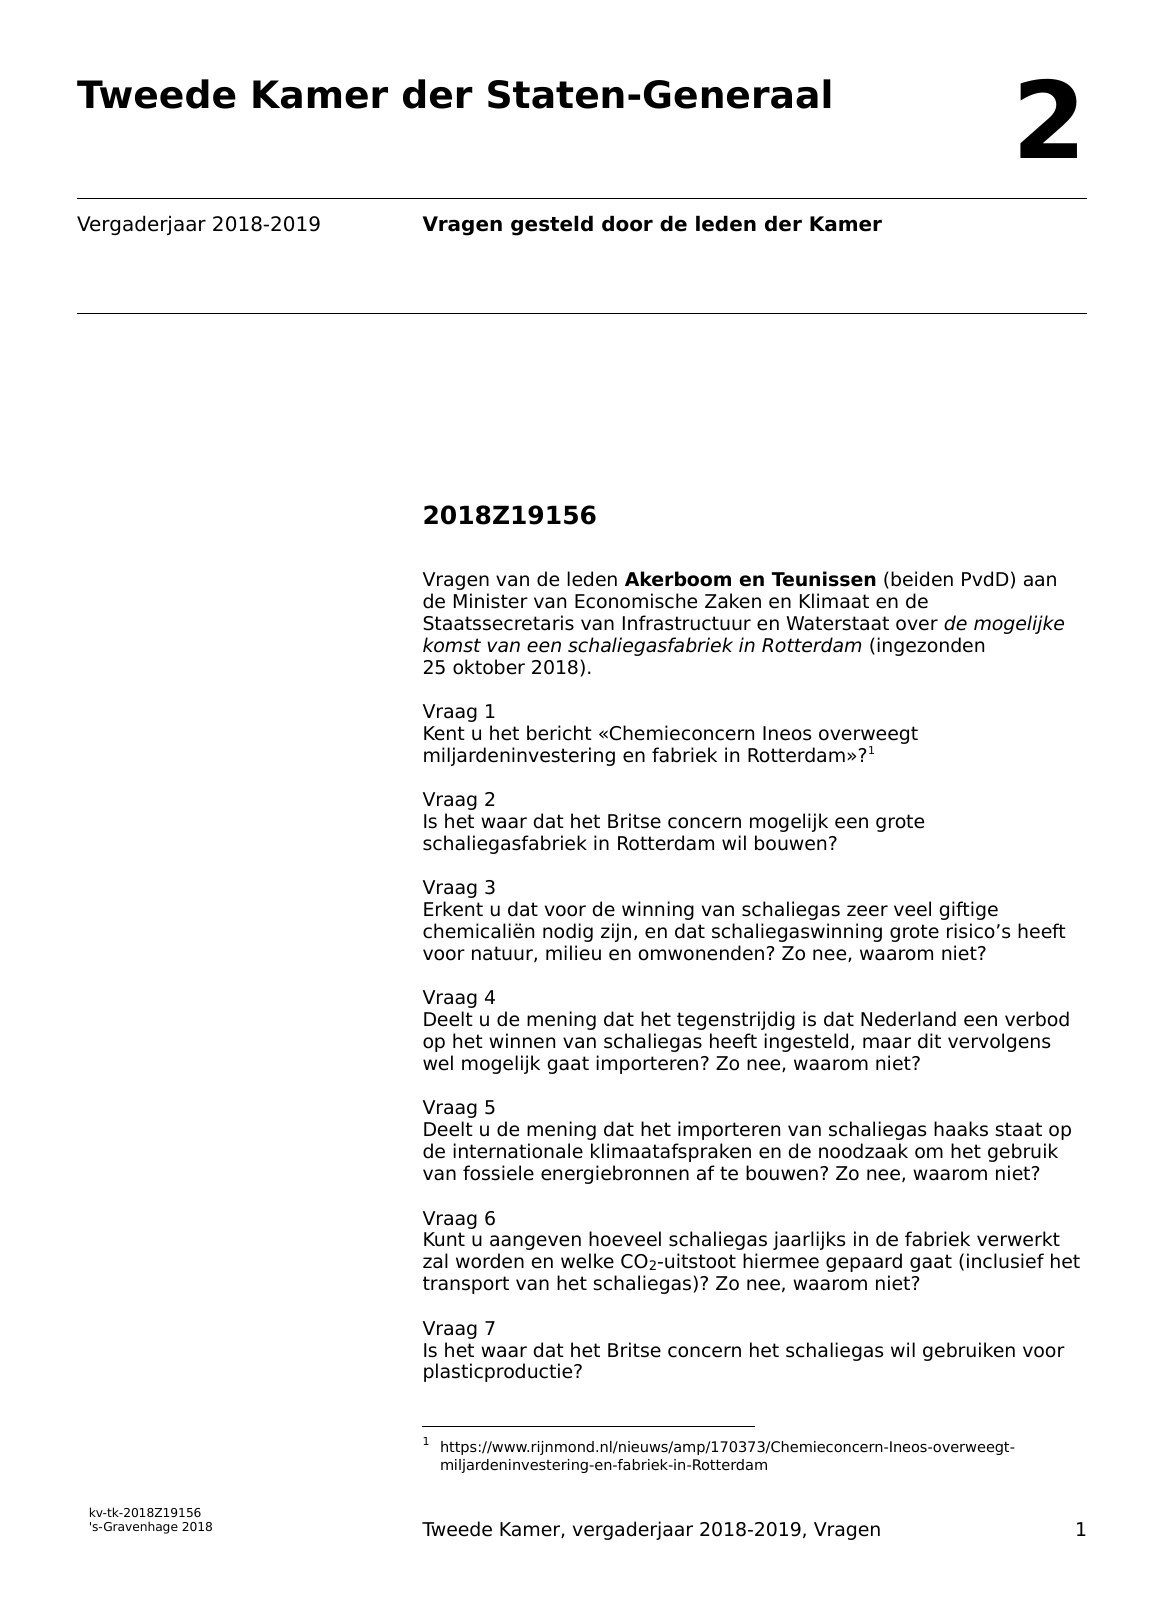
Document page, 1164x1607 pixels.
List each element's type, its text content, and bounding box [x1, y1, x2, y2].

text Vragen van de leden Akerboom en Teunissen (beiden PvdD) aan de Minister van Economische Zaken en Klimaat en de Staatssecretaris van Infrastructuur en Waterstaat over de mogelijke komst van een schaliegasfabriek in Rotterdam (ingezonden 25 oktober 2018). [422, 569, 1087, 679]
text Vraag 5 [422, 1097, 1087, 1119]
text Deelt u de mening dat het importeren van schaliegas haaks staat op de internationale klimaatafspraken en de noodzaak om het gebruik van fossiele energiebronnen af te bouwen? Zo nee, waarom niet? [422, 1119, 1087, 1185]
text Vraag 7 [422, 1317, 1087, 1339]
text Vraag 3 [422, 877, 1087, 899]
text 2018Z19156 [422, 501, 1087, 531]
text Kent u het bericht «Chemieconcern Ineos overweegt miljardeninvestering en fabriek in Rotterdam»? [422, 723, 1087, 767]
text Vraag 2 [422, 789, 1087, 811]
text https://www.rijnmond.nl/nieuws/amp/170373/Chemieconcern-Ineos-overweegt-miljardeninvestering-en-fabriek-in-Rotterdam [422, 1435, 1087, 1474]
text kv-tk-2018Z19156 [88, 1506, 323, 1520]
text Is het waar dat het Britse concern het schaliegas wil gebruiken voor plasticproductie? [422, 1339, 1087, 1383]
text Vraag 1 [422, 701, 1087, 723]
text Kunt u aangeven hoeveel schaliegas jaarlijks in de fabriek verwerkt zal worden en welke CO2-uitstoot hiermee gepaard gaat (inclusief het transport van het schaliegas)? Zo nee, waarom niet? [422, 1229, 1087, 1295]
text Vraag 6 [422, 1207, 1087, 1229]
table_cell Vergaderjaar 2018-2019 [77, 199, 422, 313]
text 's-Gravenhage 2018 [88, 1520, 323, 1534]
text Deelt u de mening dat het tegenstrijdig is dat Nederland een verbod op het winnen van schaliegas heeft ingesteld, maar dit vervolgens wel mogelijk gaat importeren? Zo nee, waarom niet? [422, 1009, 1087, 1075]
text Vraag 4 [422, 987, 1087, 1009]
table_cell Vragen gesteld door de leden der Kamer [422, 199, 1087, 313]
table_header 2 [886, 59, 1087, 198]
text Is het waar dat het Britse concern mogelijk een grote schaliegasfabriek in Rotterdam wil bouwen? [422, 811, 1087, 855]
table_header Tweede Kamer der Staten-Generaal [77, 59, 886, 198]
text Erkent u dat voor de winning van schaliegas zeer veel giftige chemicaliën nodig zijn, en dat schaliegaswinning grote risico’s heeft voor natuur, milieu en omwonenden? Zo nee, waarom niet? [422, 899, 1087, 965]
